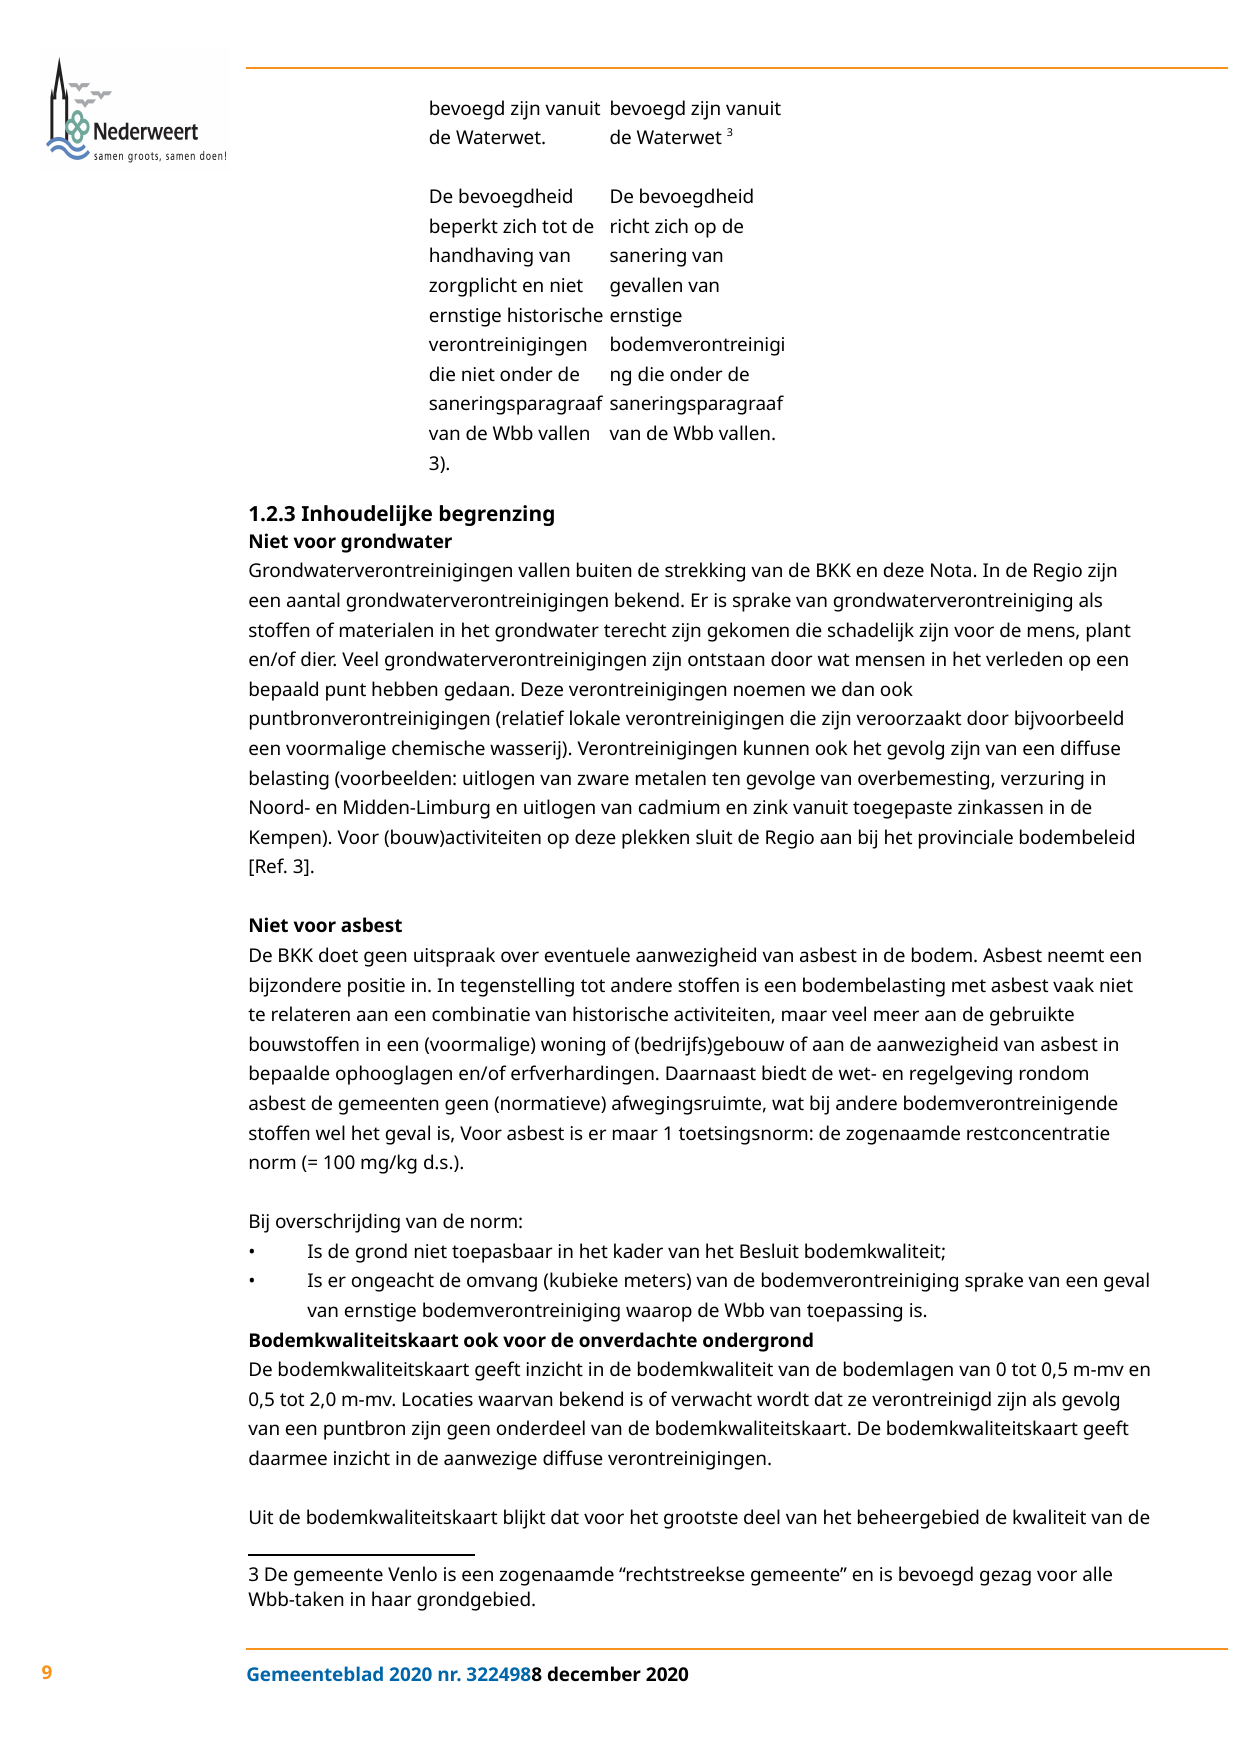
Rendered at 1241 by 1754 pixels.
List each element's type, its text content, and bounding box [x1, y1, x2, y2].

text De BKK doet geen uitspraak over eventuele aanwezigheid van asbest in de bodem. Asbest neemt een bijzondere positie in. In tegenstelling tot andere stoffen is een bodembelasting met asbest vaak niet te relateren aan een combinatie van historische activiteiten, maar veel meer aan de gebruikte bouwstoffen in een (voormalige) woning of (bedrijfs)gebouw of aan de aanwezigheid van asbest in bepaalde ophooglagen en/of erfverhardingen. Daarnaast biedt de wet- en regelgeving rondom asbest de gemeenten geen (normatieve) afwegingsruimte, wat bij andere bodemverontreinigende stoffen wel het geval is, Voor asbest is er maar 1 toetsingsnorm: de zogenaamde restconcentratie norm (= 100 mg/kg d.s.). [248, 942, 1152, 1175]
text Niet voor grondwater [248, 528, 1152, 554]
table_cell bevoegd zijn vanuit de Waterwet. De bevoegdheid beperkt zich tot de handhaving van zorgplicht en niet ernstige historische verontreinigingen die niet onder de saneringsparagraaf van de Wbb vallen 3). [429, 95, 609, 476]
text Grondwaterverontreinigingen vallen buiten de strekking van de BKK en deze Nota. In de Regio zijn een aantal grondwaterverontreinigingen bekend. Er is sprake van grondwaterverontreiniging als stoffen of materialen in het grondwater terecht zijn gekomen die schadelijk zijn voor de mens, plant en/of dier. Veel grondwaterverontreinigingen zijn ontstaan door wat mensen in het verleden op een bepaald punt hebben gedaan. Deze verontreinigingen noemen we dan ook puntbronverontreinigingen (relatief lokale verontreinigingen die zijn veroorzaakt door bijvoorbeeld een voormalige chemische wasserij). Verontreinigingen kunnen ook het gevolg zijn van een diffuse belasting (voorbeelden: uitlogen van zware metalen ten gevolge van overbemesting, verzuring in Noord- en Midden-Limburg en uitlogen van cadmium en zink vanuit toegepaste zinkassen in de Kempen). Voor (bouw)activiteiten op deze plekken sluit de Regio aan bij het provinciale bodembeleid [Ref. 3]. [248, 558, 1152, 879]
table_cell bevoegd zijn vanuit de Waterwet De bevoegdheid richt zich op de sanering van gevallen van ernstige bodemverontreiniging die onder de saneringsparagraaf van de Wbb vallen. [609, 95, 790, 476]
text 1.2.3 Inhoudelijke begrenzing [248, 499, 1152, 528]
table_cell [971, 95, 1152, 476]
text Bodemkwaliteitskaart ook voor de onverdachte ondergrond [248, 1327, 1152, 1352]
text Bij overschrijding van de norm: [248, 1208, 1152, 1234]
table_cell [248, 95, 429, 476]
text De bodemkwaliteitskaart geeft inzicht in de bodemkwaliteit van de bodemlagen van 0 tot 0,5 m-mv en 0,5 tot 2,0 m-mv. Locaties waarvan bekend is of verwacht wordt dat ze verontreinigd zijn als gevolg van een puntbron zijn geen onderdeel van de bodemkwaliteitskaart. De bodemkwaliteitskaart geeft daarmee inzicht in de aanwezige diffuse verontreinigingen. [248, 1356, 1152, 1471]
list Is er ongeacht de omvang (kubieke meters) van de bodemverontreiniging sprake van een geval van ernstige bodemverontreiniging waarop de Wbb van toepassing is. [248, 1268, 1152, 1323]
table_cell [790, 95, 971, 476]
text Niet voor asbest [248, 913, 1152, 938]
text Uit de bodemkwaliteitskaart blijkt dat voor het grootste deel van het beheergebied de kwaliteit van de [248, 1504, 1152, 1530]
list Is de grond niet toepasbaar in het kader van het Besluit bodemkwaliteit; [248, 1238, 1152, 1264]
picture [41, 47, 231, 172]
